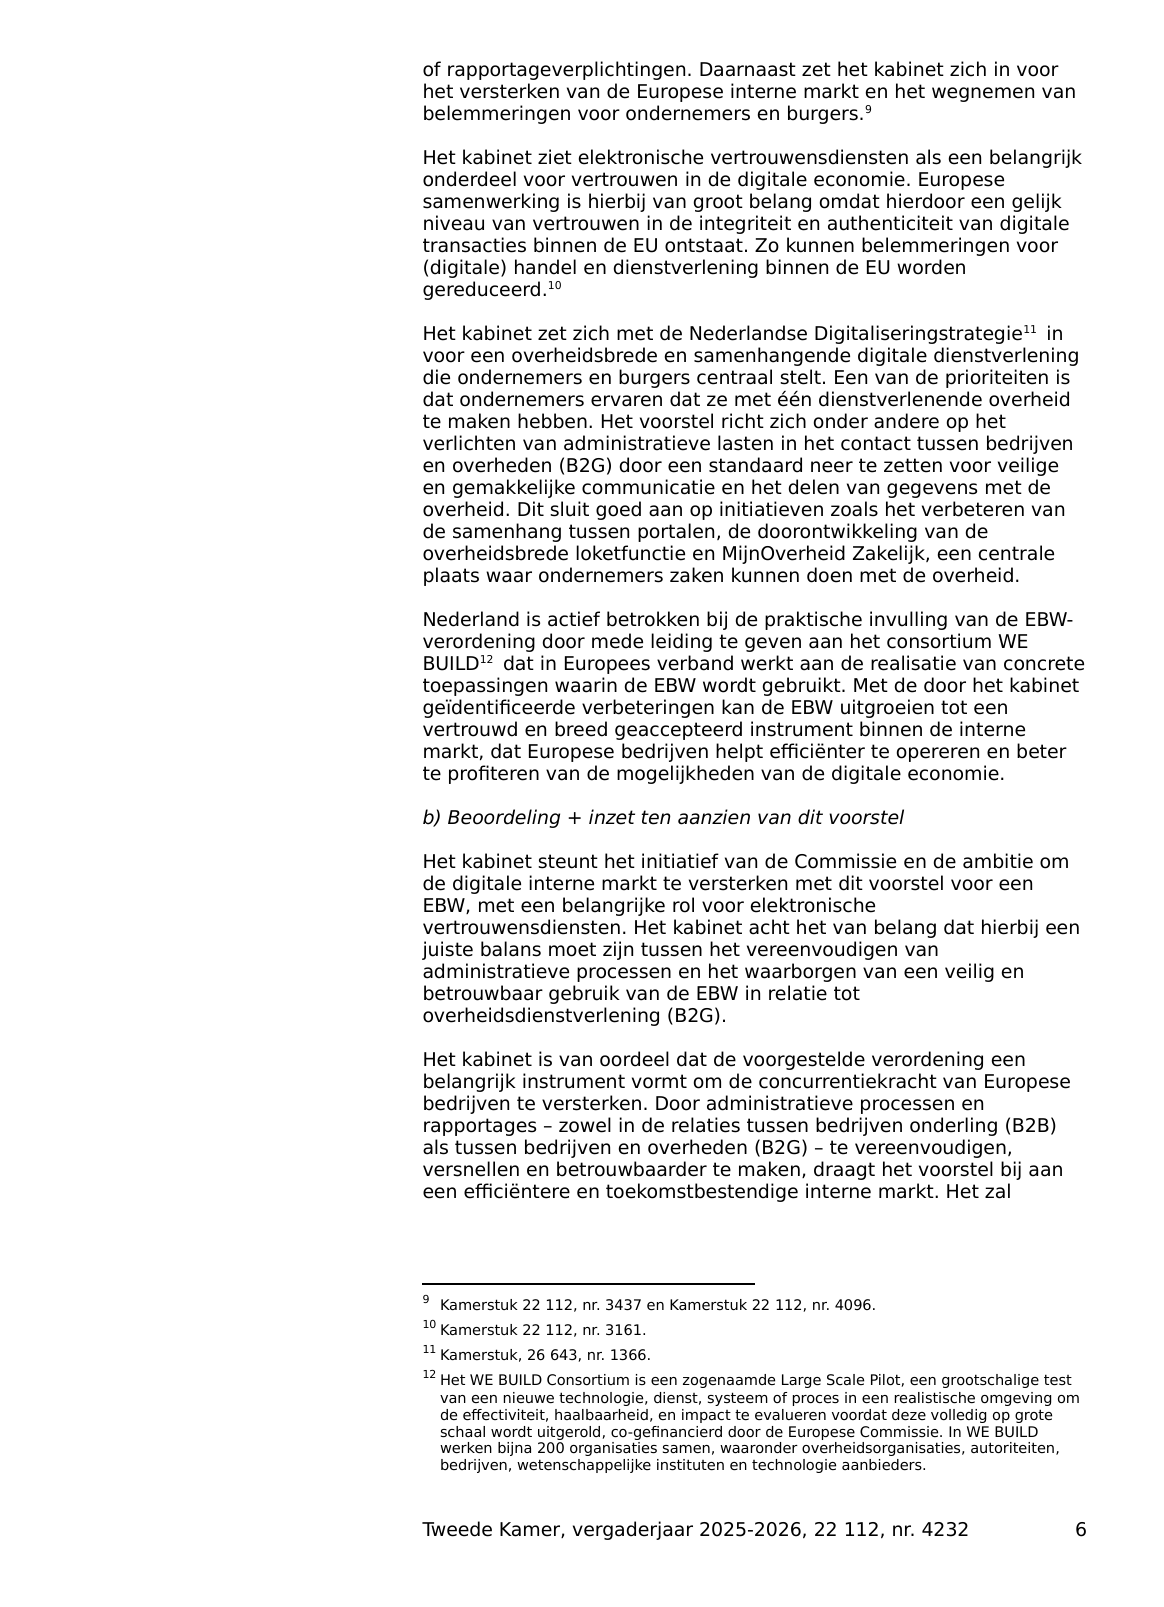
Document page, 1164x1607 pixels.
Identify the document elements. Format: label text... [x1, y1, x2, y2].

text Het kabinet steunt het initiatief van de Commissie en de ambitie om de digitale interne markt te versterken met dit voorstel voor een EBW, met een belangrijke rol voor elektronische vertrouwensdiensten. Het kabinet acht het van belang dat hierbij een juiste balans moet zijn tussen het vereenvoudigen van administratieve processen en het waarborgen van een veilig en betrouwbaar gebruik van de EBW in relatie tot overheidsdienstverlening (B2G). [422, 851, 1087, 1027]
text Het kabinet zet zich met de Nederlandse Digitaliseringstrategie in voor een overheidsbrede en samenhangende digitale dienstverlening die ondernemers en burgers centraal stelt. Een van de prioriteiten is dat ondernemers ervaren dat ze met één dienstverlenende overheid te maken hebben. Het voorstel richt zich onder andere op het verlichten van administratieve lasten in het contact tussen bedrijven en overheden (B2G) door een standaard neer te zetten voor veilige en gemakkelijke communicatie en het delen van gegevens met de overheid. Dit sluit goed aan op initiatieven zoals het verbeteren van de samenhang tussen portalen, de doorontwikkeling van de overheidsbrede loketfunctie en MijnOverheid Zakelijk, een centrale plaats waar ondernemers zaken kunnen doen met de overheid. [422, 323, 1087, 587]
text of rapportageverplichtingen. Daarnaast zet het kabinet zich in voor het versterken van de Europese interne markt en het wegnemen van belemmeringen voor ondernemers en burgers. [422, 59, 1087, 125]
text Kamerstuk 22 112, nr. 3437 en Kamerstuk 22 112, nr. 4096. [422, 1293, 1087, 1315]
text Het kabinet ziet elektronische vertrouwensdiensten als een belangrijk onderdeel voor vertrouwen in de digitale economie. Europese samenwerking is hierbij van groot belang omdat hierdoor een gelijk niveau van vertrouwen in de integriteit en authenticiteit van digitale transacties binnen de EU ontstaat. Zo kunnen belemmeringen voor (digitale) handel en dienstverlening binnen de EU worden gereduceerd. [422, 147, 1087, 301]
subtitle b) Beoordeling + inzet ten aanzien van dit voorstel [422, 807, 1087, 829]
text Het WE BUILD Consortium is een zogenaamde Large Scale Pilot, een grootschalige test van een nieuwe technologie, dienst, systeem of proces in een realistische omgeving om de effectiviteit, haalbaarheid, en impact te evalueren voordat deze volledig op grote schaal wordt uitgerold, co-gefinancierd door de Europese Commissie. In WE BUILD werken bijna 200 organisaties samen, waaronder overheidsorganisaties, autoriteiten, bedrijven, wetenschappelijke instituten en technologie aanbieders. [422, 1368, 1087, 1474]
text Kamerstuk 22 112, nr. 3161. [422, 1318, 1087, 1340]
text Het kabinet is van oordeel dat de voorgestelde verordening een belangrijk instrument vormt om de concurrentiekracht van Europese bedrijven te versterken. Door administratieve processen en rapportages – zowel in de relaties tussen bedrijven onderling (B2B) als tussen bedrijven en overheden (B2G) – te vereenvoudigen, versnellen en betrouwbaarder te maken, draagt het voorstel bij aan een efficiëntere en toekomstbestendige interne markt. Het zal [422, 1049, 1087, 1203]
text Nederland is actief betrokken bij de praktische invulling van de EBW-verordening door mede leiding te geven aan het consortium WE BUILD dat in Europees verband werkt aan de realisatie van concrete toepassingen waarin de EBW wordt gebruikt. Met de door het kabinet geïdentificeerde verbeteringen kan de EBW uitgroeien tot een vertrouwd en breed geaccepteerd instrument binnen de interne markt, dat Europese bedrijven helpt efficiënter te opereren en beter te profiteren van de mogelijkheden van de digitale economie. [422, 609, 1087, 785]
text Kamerstuk, 26 643, nr. 1366. [422, 1343, 1087, 1365]
